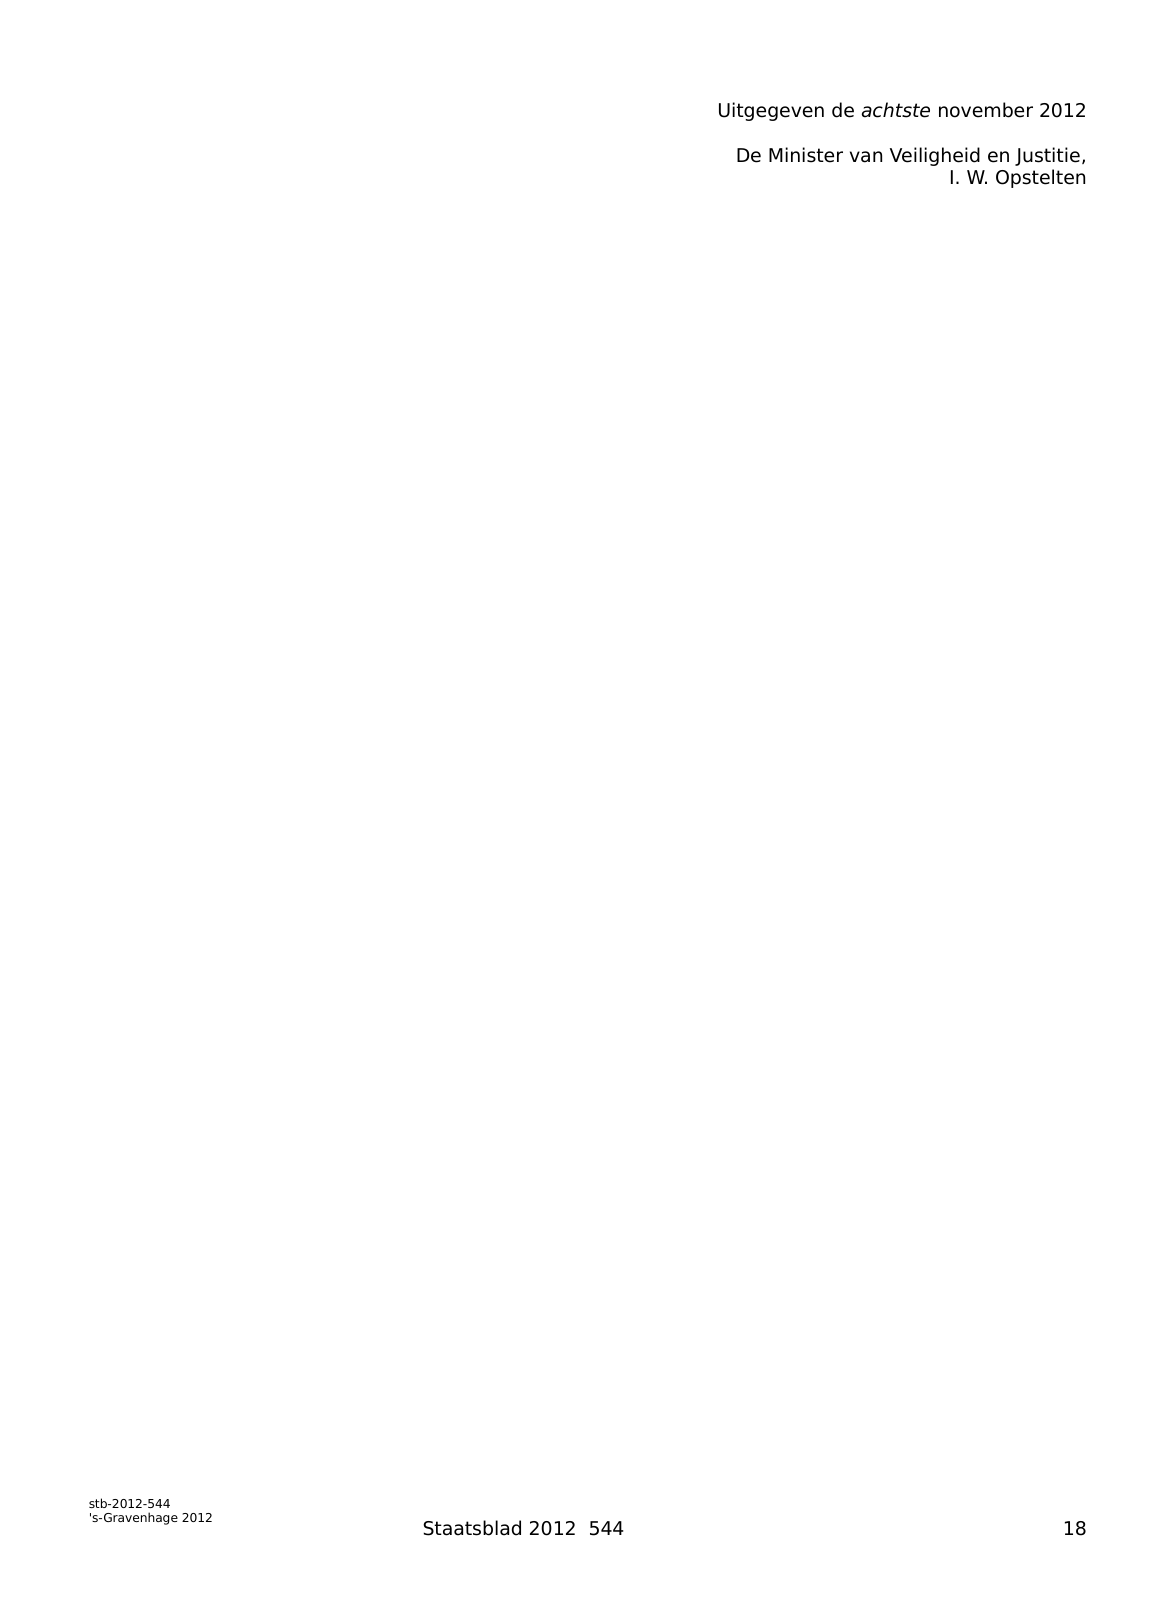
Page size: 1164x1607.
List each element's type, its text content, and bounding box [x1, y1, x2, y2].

text 's-Gravenhage 2012 [88, 1511, 323, 1525]
text De Minister van Veiligheid en Justitie, I. W. Opstelten [422, 144, 1087, 188]
text Uitgegeven de achtste november 2012 [422, 100, 1087, 122]
text stb-2012-544 [88, 1497, 323, 1511]
